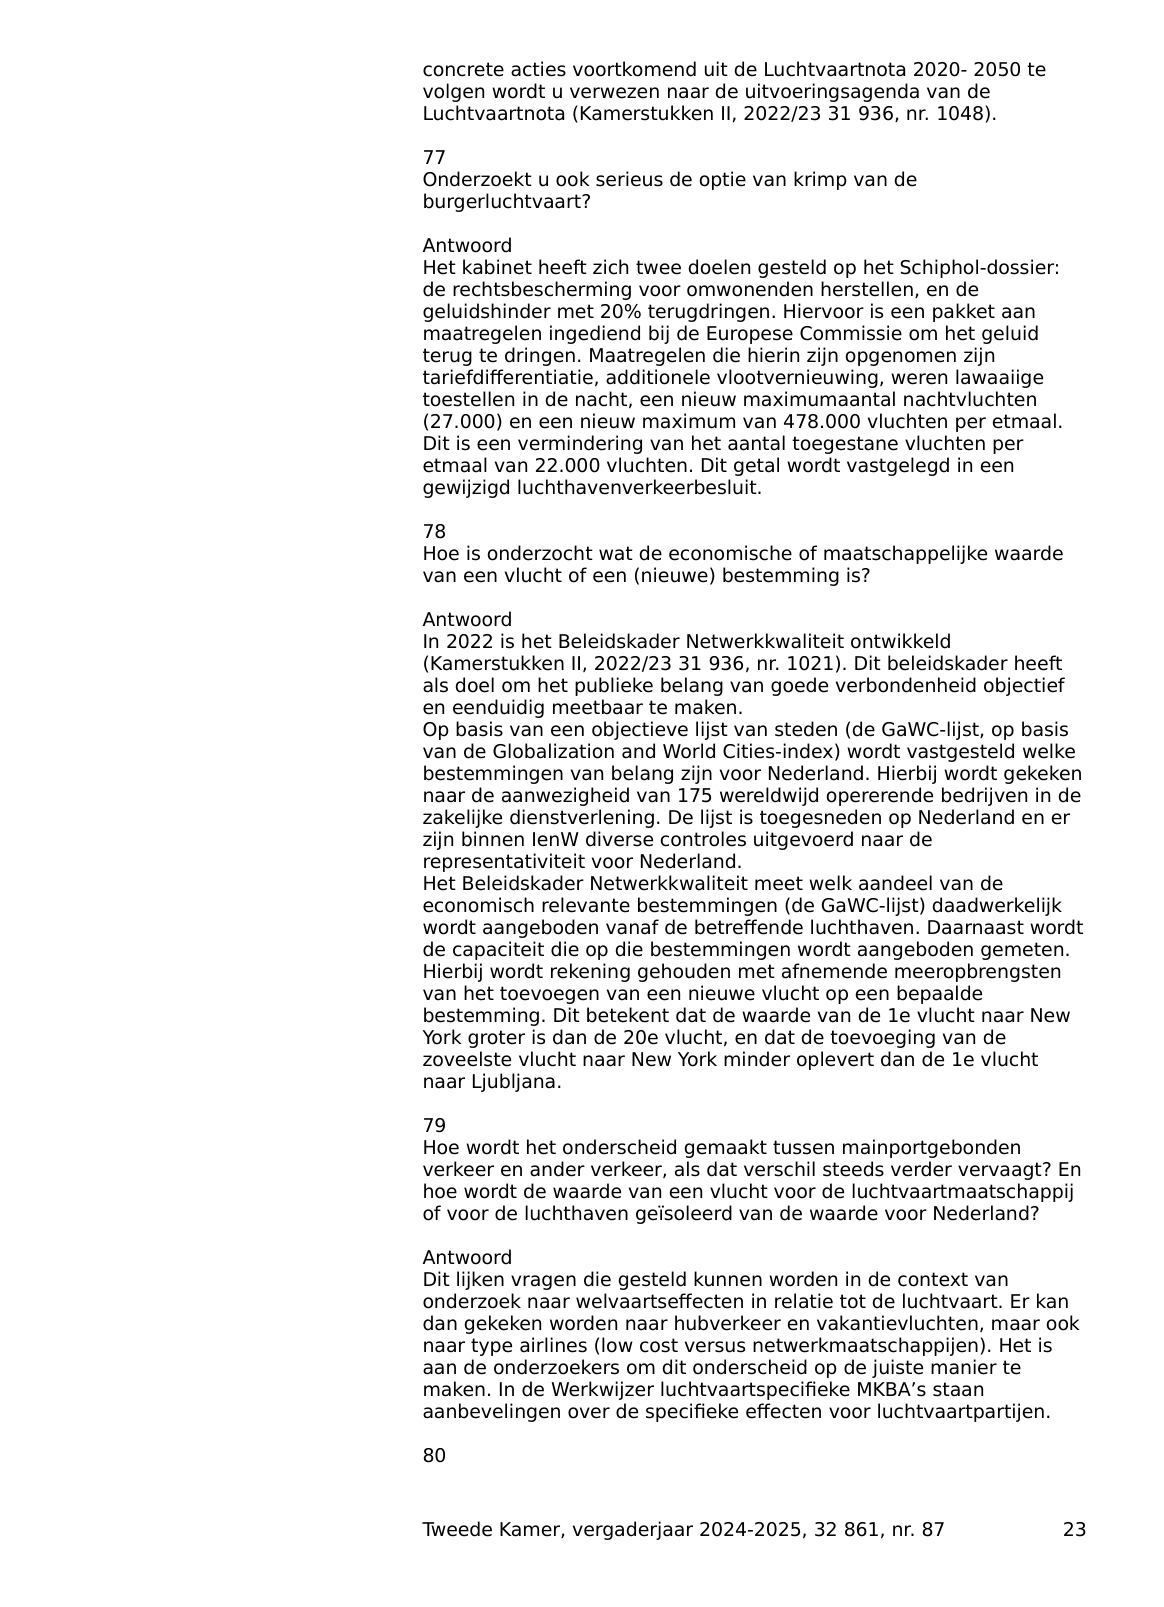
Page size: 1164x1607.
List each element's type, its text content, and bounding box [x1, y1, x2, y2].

text concrete acties voortkomend uit de Luchtvaartnota 2020- 2050 te volgen wordt u verwezen naar de uitvoeringsagenda van de Luchtvaartnota (Kamerstukken II, 2022/23 31 936, nr. 1048). [422, 59, 1087, 125]
text 78 [422, 521, 1087, 543]
text Antwoord [422, 1247, 1087, 1269]
text Het Beleidskader Netwerkkwaliteit meet welk aandeel van de economisch relevante bestemmingen (de GaWC-lijst) daadwerkelijk wordt aangeboden vanaf de betreffende luchthaven. Daarnaast wordt de capaciteit die op die bestemmingen wordt aangeboden gemeten. Hierbij wordt rekening gehouden met afnemende meeropbrengsten van het toevoegen van een nieuwe vlucht op een bepaalde bestemming. Dit betekent dat de waarde van de 1e vlucht naar New York groter is dan de 20e vlucht, en dat de toevoeging van de zoveelste vlucht naar New York minder oplevert dan de 1e vlucht naar Ljubljana. [422, 873, 1087, 1093]
text Het kabinet heeft zich twee doelen gesteld op het Schiphol-dossier: de rechtsbescherming voor omwonenden herstellen, en de geluidshinder met 20% terugdringen. Hiervoor is een pakket aan maatregelen ingediend bij de Europese Commissie om het geluid terug te dringen. Maatregelen die hierin zijn opgenomen zijn tariefdifferentiatie, additionele vlootvernieuwing, weren lawaaiige toestellen in de nacht, een nieuw maximumaantal nachtvluchten (27.000) en een nieuw maximum van 478.000 vluchten per etmaal. Dit is een vermindering van het aantal toegestane vluchten per etmaal van 22.000 vluchten. Dit getal wordt vastgelegd in een gewijzigd luchthavenverkeerbesluit. [422, 257, 1087, 499]
text Dit lijken vragen die gesteld kunnen worden in de context van onderzoek naar welvaartseffecten in relatie tot de luchtvaart. Er kan dan gekeken worden naar hubverkeer en vakantievluchten, maar ook naar type airlines (low cost versus netwerkmaatschappijen). Het is aan de onderzoekers om dit onderscheid op de juiste manier te maken. In de Werkwijzer luchtvaartspecifieke MKBA’s staan aanbevelingen over de specifieke effecten voor luchtvaartpartijen. [422, 1269, 1087, 1423]
text 77 [422, 147, 1087, 169]
text 79 [422, 1115, 1087, 1137]
text In 2022 is het Beleidskader Netwerkkwaliteit ontwikkeld (Kamerstukken II, 2022/23 31 936, nr. 1021). Dit beleidskader heeft als doel om het publieke belang van goede verbondenheid objectief en eenduidig meetbaar te maken. [422, 631, 1087, 719]
text Antwoord [422, 609, 1087, 631]
text Hoe is onderzocht wat de economische of maatschappelijke waarde van een vlucht of een (nieuwe) bestemming is? [422, 543, 1087, 587]
text Antwoord [422, 235, 1087, 257]
text Op basis van een objectieve lijst van steden (de GaWC-lijst, op basis van de Globalization and World Cities-index) wordt vastgesteld welke bestemmingen van belang zijn voor Nederland. Hierbij wordt gekeken naar de aanwezigheid van 175 wereldwijd opererende bedrijven in de zakelijke dienstverlening. De lijst is toegesneden op Nederland en er zijn binnen IenW diverse controles uitgevoerd naar de representativiteit voor Nederland. [422, 719, 1087, 873]
text 80 [422, 1445, 1087, 1467]
text Hoe wordt het onderscheid gemaakt tussen mainportgebonden verkeer en ander verkeer, als dat verschil steeds verder vervaagt? En hoe wordt de waarde van een vlucht voor de luchtvaartmaatschappij of voor de luchthaven geïsoleerd van de waarde voor Nederland? [422, 1137, 1087, 1225]
text Onderzoekt u ook serieus de optie van krimp van de burgerluchtvaart? [422, 169, 1087, 213]
